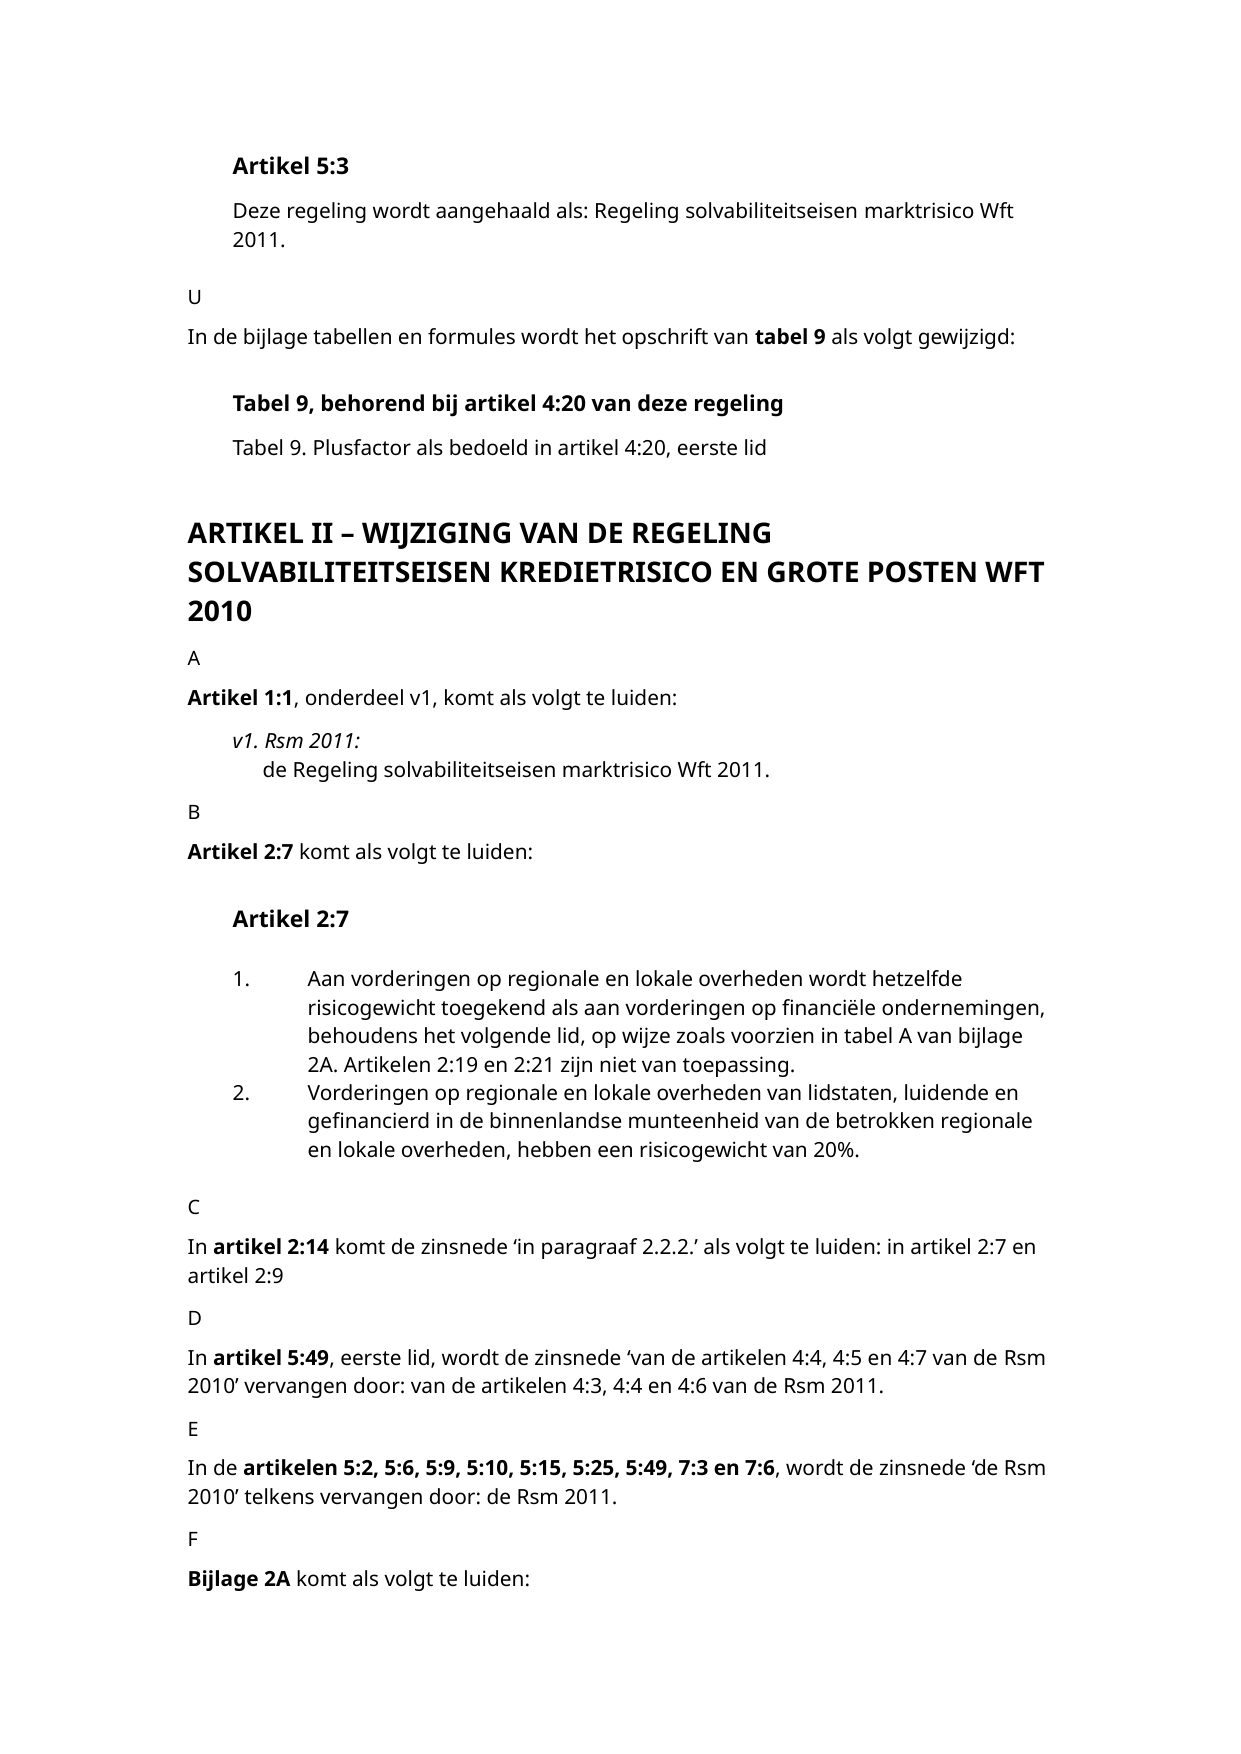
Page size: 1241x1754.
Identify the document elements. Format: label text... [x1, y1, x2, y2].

text In artikel 2:14 komt de zinsnede ‘in paragraaf 2.2.2.’ als volgt te luiden: in artikel 2:7 en artikel 2:9 [187, 1232, 1053, 1289]
subtitle ARTIKEL II – WIJZIGING VAN DE REGELING SOLVABILITEITSEISEN KREDIETRISICO EN GROTE POSTEN WFT 2010 [187, 513, 1053, 629]
text E [187, 1415, 1053, 1442]
text A [187, 644, 1053, 671]
text Artikel 2:7 komt als volgt te luiden: [187, 837, 1053, 866]
text C [187, 1193, 1053, 1221]
text Artikel 1:1, onderdeel v1, komt als volgt te luiden: [187, 683, 1053, 712]
subtitle Artikel 2:7 [232, 903, 1053, 934]
subtitle Tabel 9, behorend bij artikel 4:20 van deze regeling [232, 388, 1053, 418]
text Tabel 9. Plusfactor als bedoeld in artikel 4:20, eerste lid [232, 433, 1053, 461]
text In de bijlage tabellen en formules wordt het opschrift van tabel 9 als volgt gewijzigd: [187, 322, 1053, 350]
text D [187, 1304, 1053, 1331]
text In artikel 5:49, eerste lid, wordt de zinsnede ‘van de artikelen 4:4, 4:5 en 4:7 van de Rsm 2010’ vervangen door: van de artikelen 4:3, 4:4 en 4:6 van de Rsm 2011. [187, 1343, 1053, 1400]
text v1. Rsm 2011: [232, 727, 1053, 755]
list Aan vorderingen op regionale en lokale overheden wordt hetzelfde risicogewicht toegekend als aan vorderingen op financiële ondernemingen, behoudens het volgende lid, op wijze zoals voorzien in tabel A van bijlage 2A. Artikelen 2:19 en 2:21 zijn niet van toepassing. [232, 964, 1053, 1078]
text U [187, 283, 1053, 310]
text de Regeling solvabiliteitseisen marktrisico Wft 2011. [262, 755, 1053, 783]
text F [187, 1525, 1053, 1552]
list Vorderingen op regionale en lokale overheden van lidstaten, luidende en gefinancierd in de binnenlandse munteenheid van de betrokken regionale en lokale overheden, hebben een risicogewicht van 20%. [232, 1078, 1053, 1163]
subtitle Artikel 5:3 [232, 150, 1053, 181]
text Deze regeling wordt aangehaald als: Regeling solvabiliteitseisen marktrisico Wft 2011. [232, 196, 1053, 253]
text In de artikelen 5:2, 5:6, 5:9, 5:10, 5:15, 5:25, 5:49, 7:3 en 7:6, wordt de zinsnede ‘de Rsm 2010’ telkens vervangen door: de Rsm 2011. [187, 1453, 1053, 1510]
text Bijlage 2A komt als volgt te luiden: [187, 1564, 1053, 1593]
text B [187, 798, 1053, 826]
